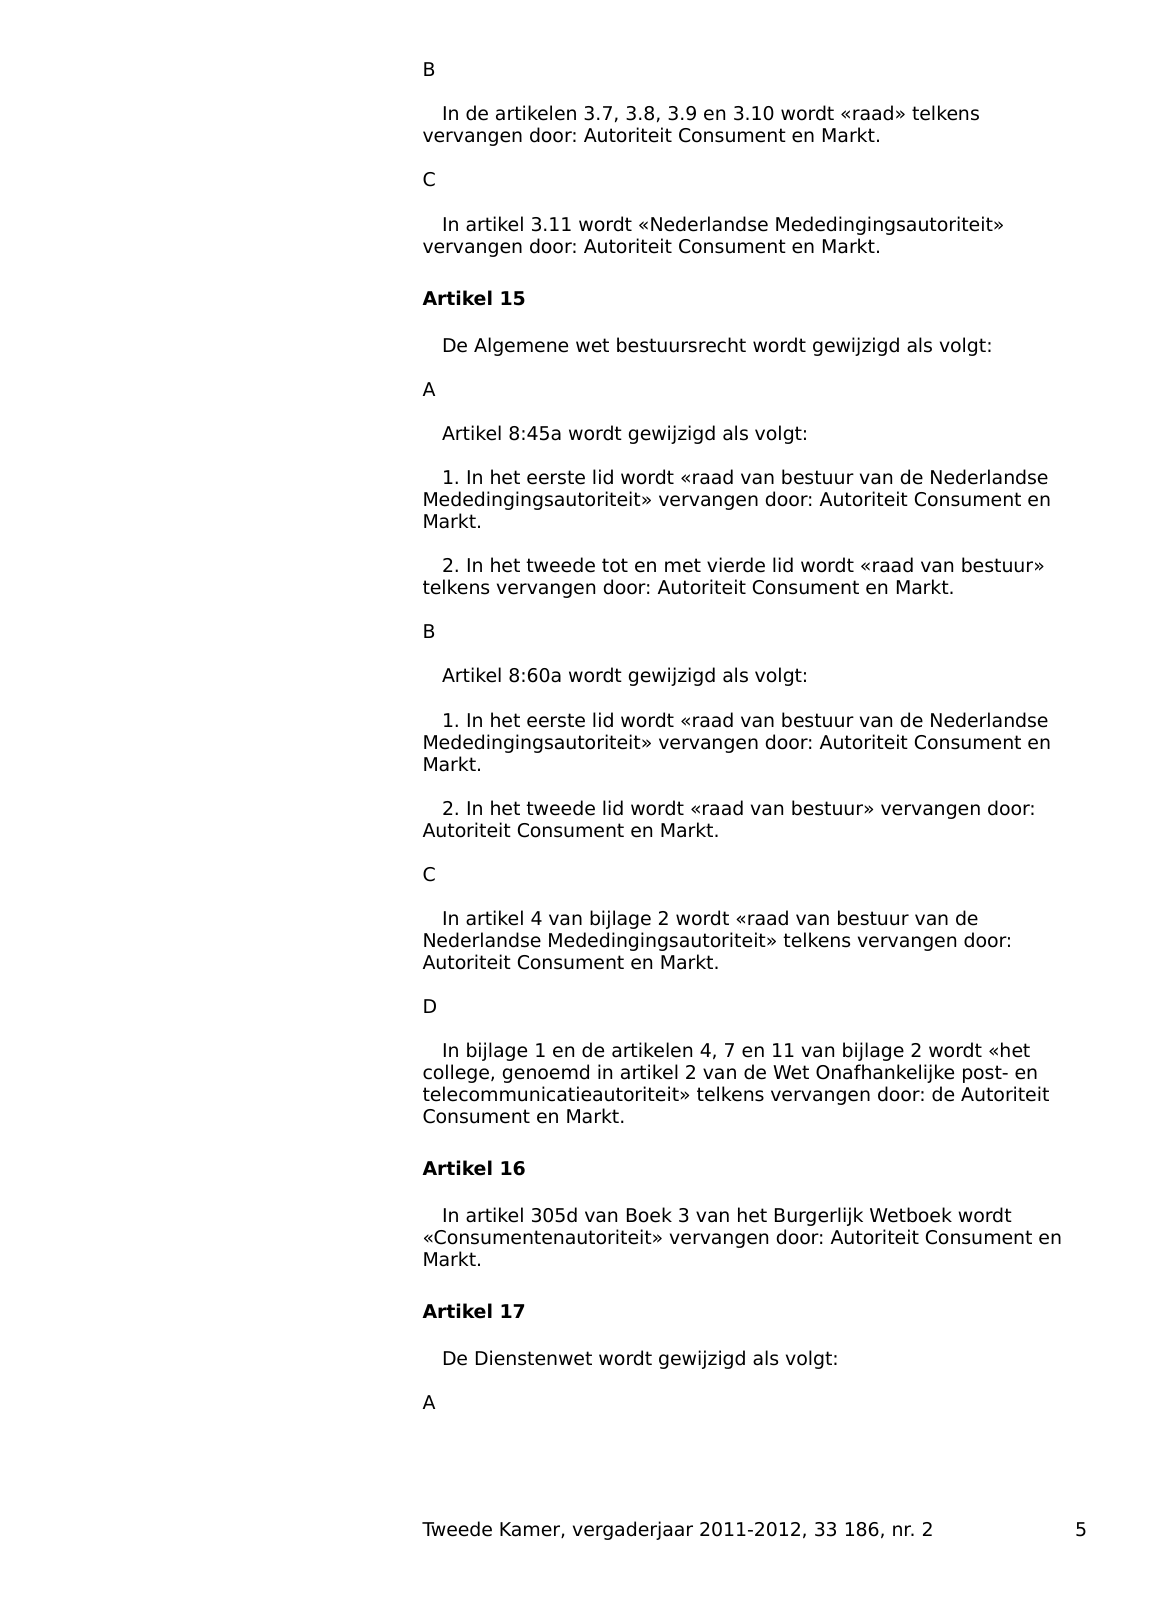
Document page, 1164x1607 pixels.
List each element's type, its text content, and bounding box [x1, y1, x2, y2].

text Artikel 8:45a wordt gewijzigd als volgt: [422, 423, 1087, 445]
text In artikel 3.11 wordt «Nederlandse Mededingingsautoriteit» vervangen door: Autoriteit Consument en Markt. [422, 213, 1087, 257]
text 2. In het tweede lid wordt «raad van bestuur» vervangen door: Autoriteit Consument en Markt. [422, 798, 1087, 842]
text 2. In het tweede tot en met vierde lid wordt «raad van bestuur» telkens vervangen door: Autoriteit Consument en Markt. [422, 555, 1087, 599]
subtitle Artikel 16 [422, 1158, 1087, 1180]
subtitle Artikel 17 [422, 1301, 1087, 1323]
text A [422, 1392, 1087, 1414]
text 1. In het eerste lid wordt «raad van bestuur van de Nederlandse Mededingingsautoriteit» vervangen door: Autoriteit Consument en Markt. [422, 709, 1087, 776]
subtitle Artikel 15 [422, 287, 1087, 309]
text In artikel 4 van bijlage 2 wordt «raad van bestuur van de Nederlandse Mededingingsautoriteit» telkens vervangen door: Autoriteit Consument en Markt. [422, 908, 1087, 974]
text De Dienstenwet wordt gewijzigd als volgt: [422, 1348, 1087, 1370]
text In de artikelen 3.7, 3.8, 3.9 en 3.10 wordt «raad» telkens vervangen door: Autoriteit Consument en Markt. [422, 103, 1087, 147]
text A [422, 379, 1087, 401]
text In artikel 305d van Boek 3 van het Burgerlijk Wetboek wordt «Consumentenautoriteit» vervangen door: Autoriteit Consument en Markt. [422, 1205, 1087, 1271]
text D [422, 996, 1087, 1018]
text De Algemene wet bestuursrecht wordt gewijzigd als volgt: [422, 334, 1087, 356]
text In bijlage 1 en de artikelen 4, 7 en 11 van bijlage 2 wordt «het college, genoemd in artikel 2 van de Wet Onafhankelijke post- en telecommunicatieautoriteit» telkens vervangen door: de Autoriteit Consument en Markt. [422, 1040, 1087, 1128]
text C [422, 169, 1087, 191]
text B [422, 621, 1087, 643]
text Artikel 8:60a wordt gewijzigd als volgt: [422, 665, 1087, 687]
text C [422, 864, 1087, 886]
text 1. In het eerste lid wordt «raad van bestuur van de Nederlandse Mededingingsautoriteit» vervangen door: Autoriteit Consument en Markt. [422, 467, 1087, 533]
text B [422, 59, 1087, 81]
